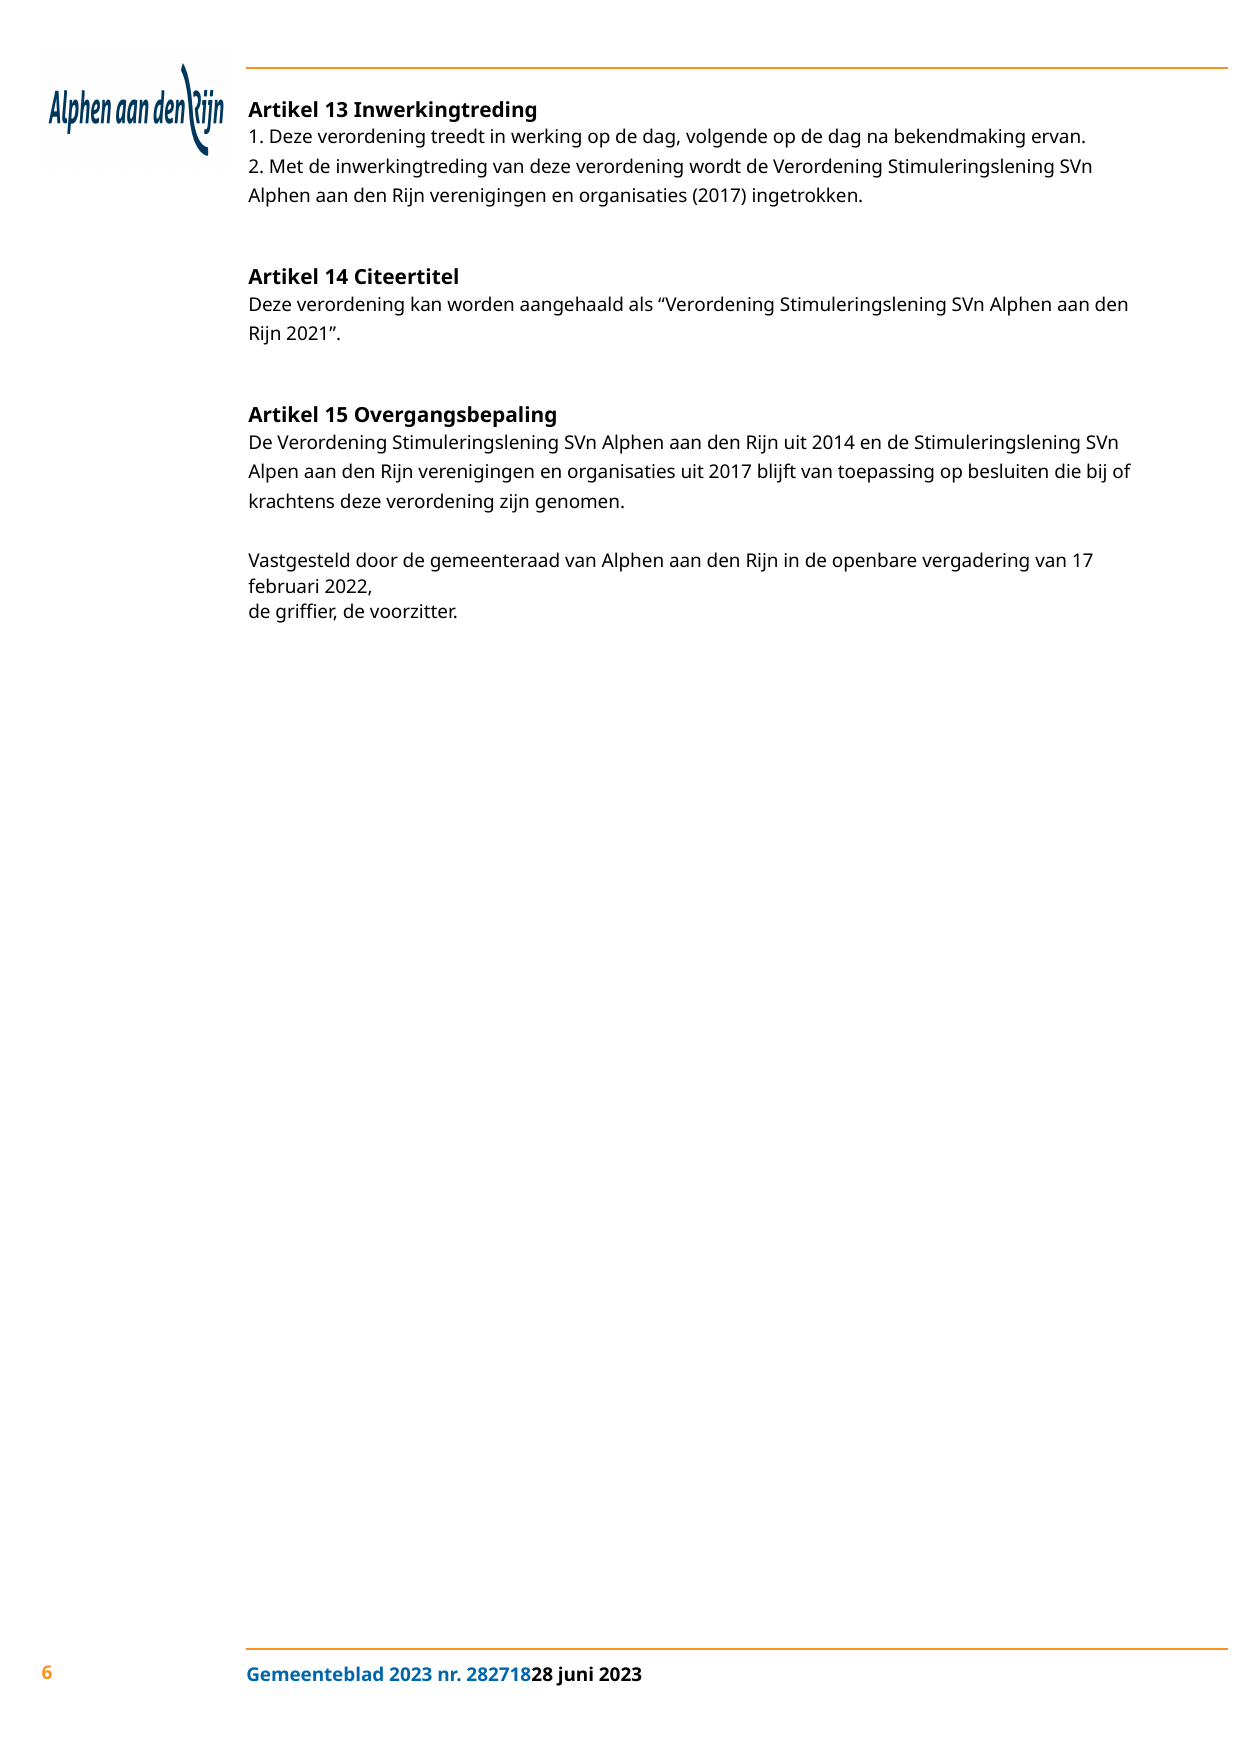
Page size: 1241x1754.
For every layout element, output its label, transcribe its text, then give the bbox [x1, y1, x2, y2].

text de griffier, de voorzitter. [248, 599, 1152, 624]
text Deze verordening kan worden aangehaald als “Verordening Stimuleringslening SVn Alphen aan den Rijn 2021”. [248, 291, 1152, 346]
text Artikel 14 Citeertitel [248, 262, 1152, 291]
text 1. Deze verordening treedt in werking op de dag, volgende op de dag na bekendmaking ervan. [248, 123, 1152, 149]
text 2. Met de inwerkingtreding van deze verordening wordt de Verordening Stimuleringslening SVn Alphen aan den Rijn verenigingen en organisaties (2017) ingetrokken. [248, 153, 1152, 208]
text Artikel 15 Overgangsbepaling [248, 400, 1152, 429]
picture [41, 47, 231, 172]
text Vastgesteld door de gemeenteraad van Alphen aan den Rijn in de openbare vergadering van 17 februari 2022, [248, 547, 1152, 599]
text De Verordening Stimuleringslening SVn Alphen aan den Rijn uit 2014 en de Stimuleringslening SVn Alpen aan den Rijn verenigingen en organisaties uit 2017 blijft van toepassing op besluiten die bij of krachtens deze verordening zijn genomen. [248, 429, 1152, 514]
text Artikel 13 Inwerkingtreding [248, 95, 1152, 123]
